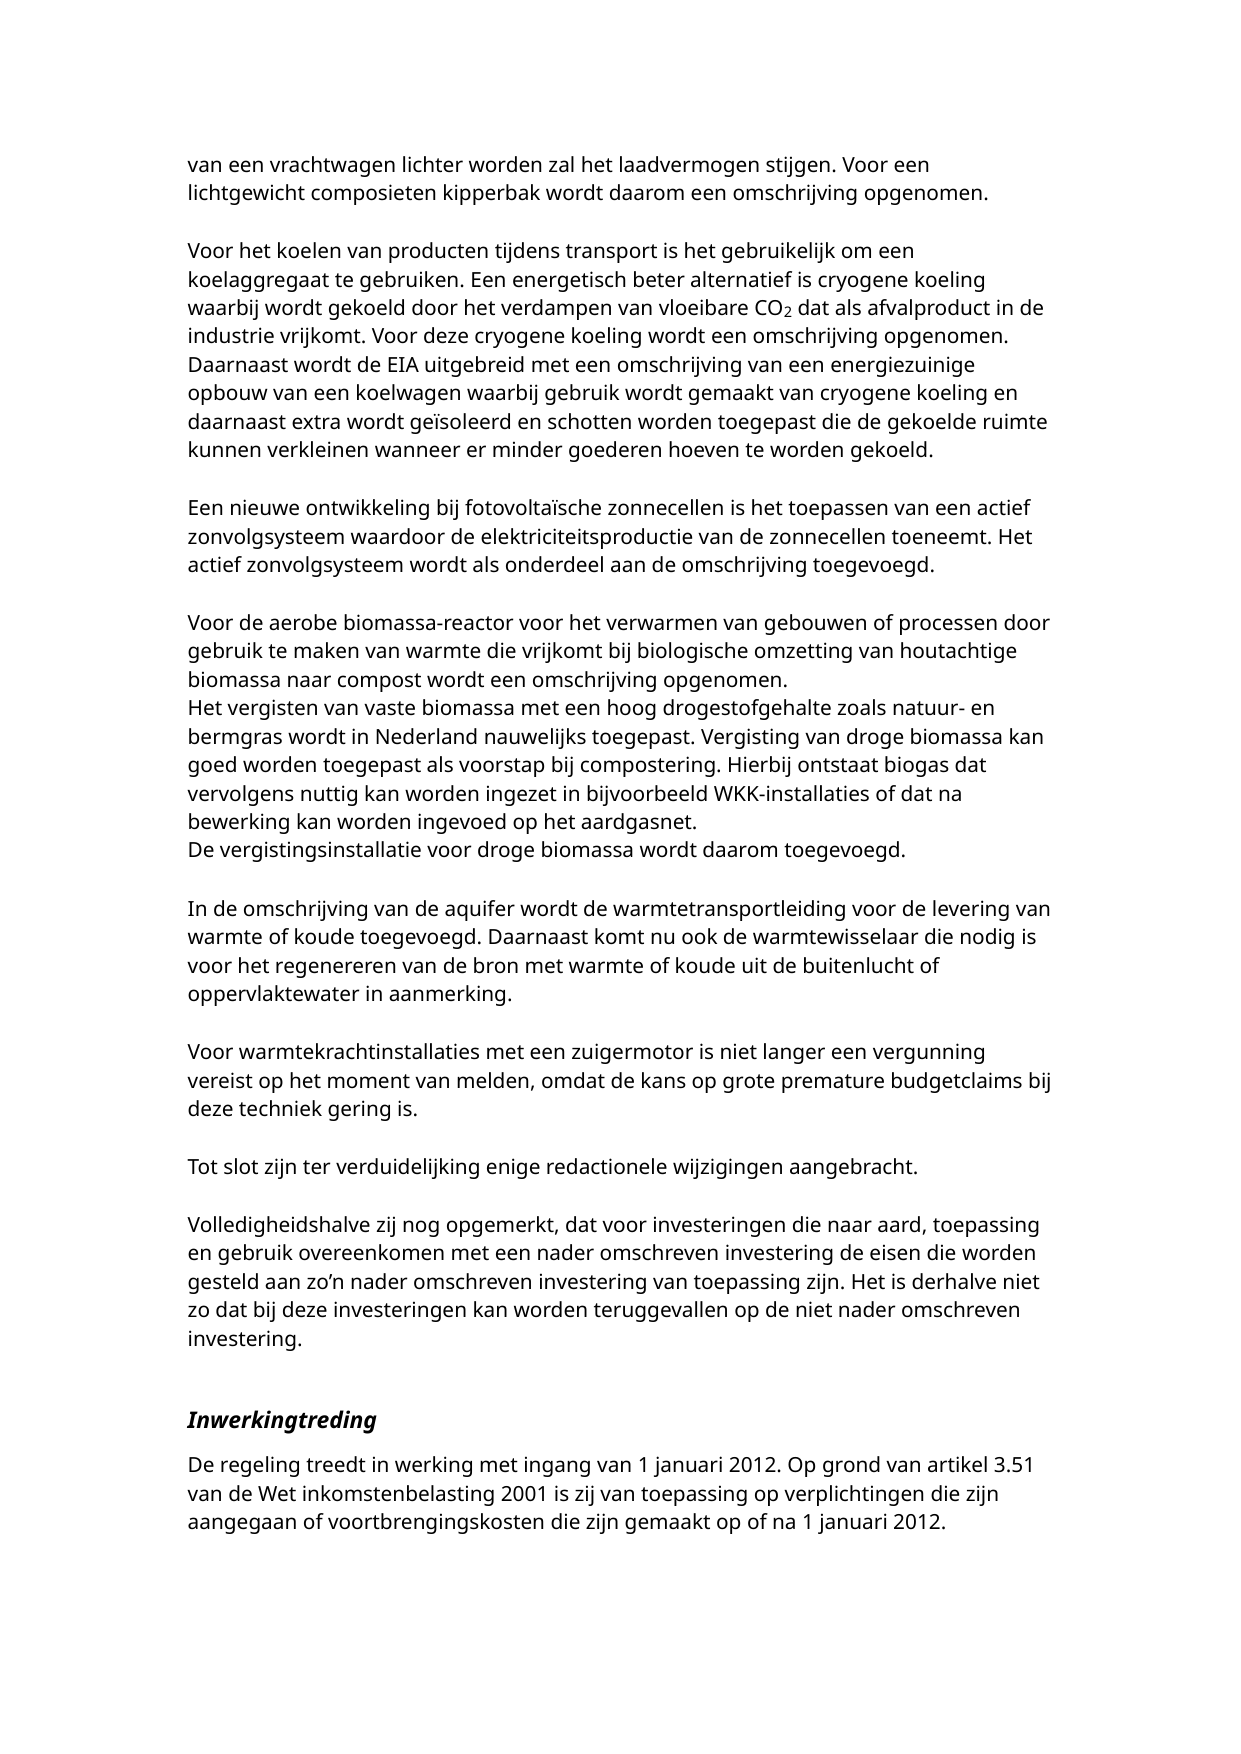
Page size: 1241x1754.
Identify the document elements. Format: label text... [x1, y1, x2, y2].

text Voor warmtekrachtinstallaties met een zuigermotor is niet langer een vergunning vereist op het moment van melden, omdat de kans op grote premature budgetclaims bij deze techniek gering is. [187, 1037, 1053, 1123]
text Een nieuwe ontwikkeling bij fotovoltaïsche zonnecellen is het toepassen van een actief zonvolgsysteem waardoor de elektriciteitsproductie van de zonnecellen toeneemt. Het actief zonvolgsysteem wordt als onderdeel aan de omschrijving toegevoegd. [187, 493, 1053, 579]
text Voor de aerobe biomassa-reactor voor het verwarmen van gebouwen of processen door gebruik te maken van warmte die vrijkomt bij biologische omzetting van houtachtige biomassa naar compost wordt een omschrijving opgenomen. [187, 608, 1053, 693]
text Tot slot zijn ter verduidelijking enige redactionele wijzigingen aangebracht. [187, 1152, 1053, 1181]
text Het vergisten van vaste biomassa met een hoog drogestofgehalte zoals natuur- en bermgras wordt in Nederland nauwelijks toegepast. Vergisting van droge biomassa kan goed worden toegepast als voorstap bij compostering. Hierbij ontstaat biogas dat vervolgens nuttig kan worden ingezet in bijvoorbeeld WKK-installaties of dat na bewerking kan worden ingevoed op het aardgasnet. [187, 693, 1053, 836]
text Volledigheidshalve zij nog opgemerkt, dat voor investeringen die naar aard, toepassing en gebruik overeenkomen met een nader omschreven investering de eisen die worden gesteld aan zo’n nader omschreven investering van toepassing zijn. Het is derhalve niet zo dat bij deze investeringen kan worden teruggevallen op de niet nader omschreven investering. [187, 1210, 1053, 1352]
text In de omschrijving van de aquifer wordt de warmtetransportleiding voor de levering van warmte of koude toegevoegd. Daarnaast komt nu ook de warmtewisselaar die nodig is voor het regenereren van de bron met warmte of koude uit de buitenlucht of oppervlaktewater in aanmerking. [187, 894, 1053, 1008]
subtitle Inwerkingtreding [187, 1404, 1053, 1435]
text De regeling treedt in werking met ingang van 1 januari 2012. Op grond van artikel 3.51 van de Wet inkomstenbelasting 2001 is zij van toepassing op verplichtingen die zijn aangegaan of voortbrengingskosten die zijn gemaakt op of na 1 januari 2012. [187, 1450, 1053, 1536]
text De vergistingsinstallatie voor droge biomassa wordt daarom toegevoegd. [187, 836, 1053, 864]
text Voor het koelen van producten tijdens transport is het gebruikelijk om een koelaggregaat te gebruiken. Een energetisch beter alternatief is cryogene koeling waarbij wordt gekoeld door het verdampen van vloeibare CO2 dat als afvalproduct in de industrie vrijkomt. Voor deze cryogene koeling wordt een omschrijving opgenomen. Daarnaast wordt de EIA uitgebreid met een omschrijving van een energiezuinige opbouw van een koelwagen waarbij gebruik wordt gemaakt van cryogene koeling en daarnaast extra wordt geïsoleerd en schotten worden toegepast die de gekoelde ruimte kunnen verkleinen wanneer er minder goederen hoeven te worden gekoeld. [187, 236, 1053, 464]
text van een vrachtwagen lichter worden zal het laadvermogen stijgen. Voor een lichtgewicht composieten kipperbak wordt daarom een omschrijving opgenomen. [187, 150, 1053, 207]
